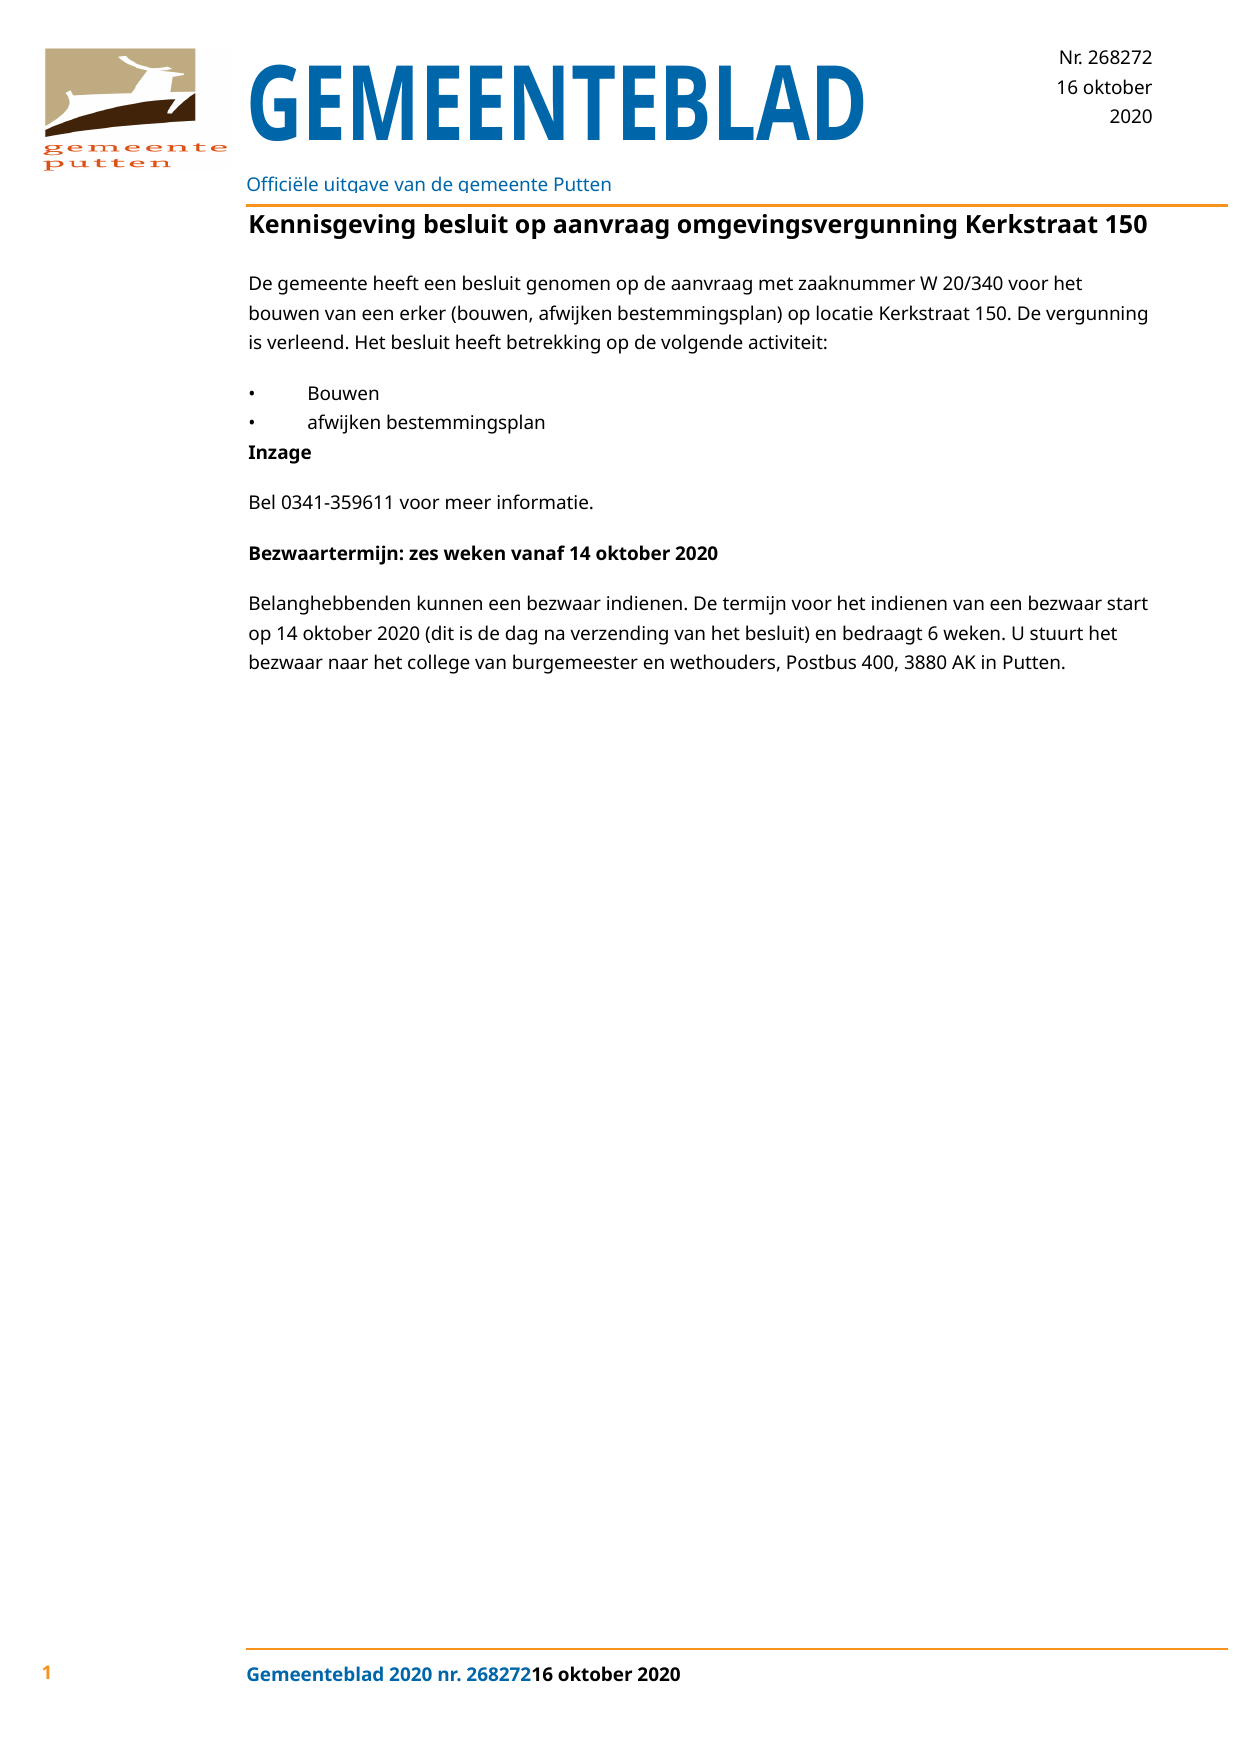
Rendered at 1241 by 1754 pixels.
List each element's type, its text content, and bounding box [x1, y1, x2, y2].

picture [41, 47, 231, 172]
text Bel 0341-359611 voor meer informatie. [248, 489, 1152, 515]
text Kennisgeving besluit op aanvraag omgevingsvergunning Kerkstraat 150 [248, 207, 1152, 241]
text De gemeente heeft een besluit genomen op de aanvraag met zaaknummer W 20/340 voor het bouwen van een erker (bouwen, afwijken bestemmingsplan) op locatie Kerkstraat 150. De vergunning is verleend. Het besluit heeft betrekking op de volgende activiteit: [248, 270, 1152, 355]
text Bezwaartermijn: zes weken vanaf 14 oktober 2020 [248, 540, 1152, 566]
text Belanghebbenden kunnen een bezwaar indienen. De termijn voor het indienen van een bezwaar start op 14 oktober 2020 (dit is de dag na verzending van het besluit) en bedraagt 6 weken. U stuurt het bezwaar naar het college van burgemeester en wethouders, Postbus 400, 3880 AK in Putten. [248, 590, 1152, 675]
list afwijken bestemmingsplan [248, 409, 1152, 435]
list Bouwen [248, 380, 1152, 406]
text Inzage [248, 439, 1152, 465]
